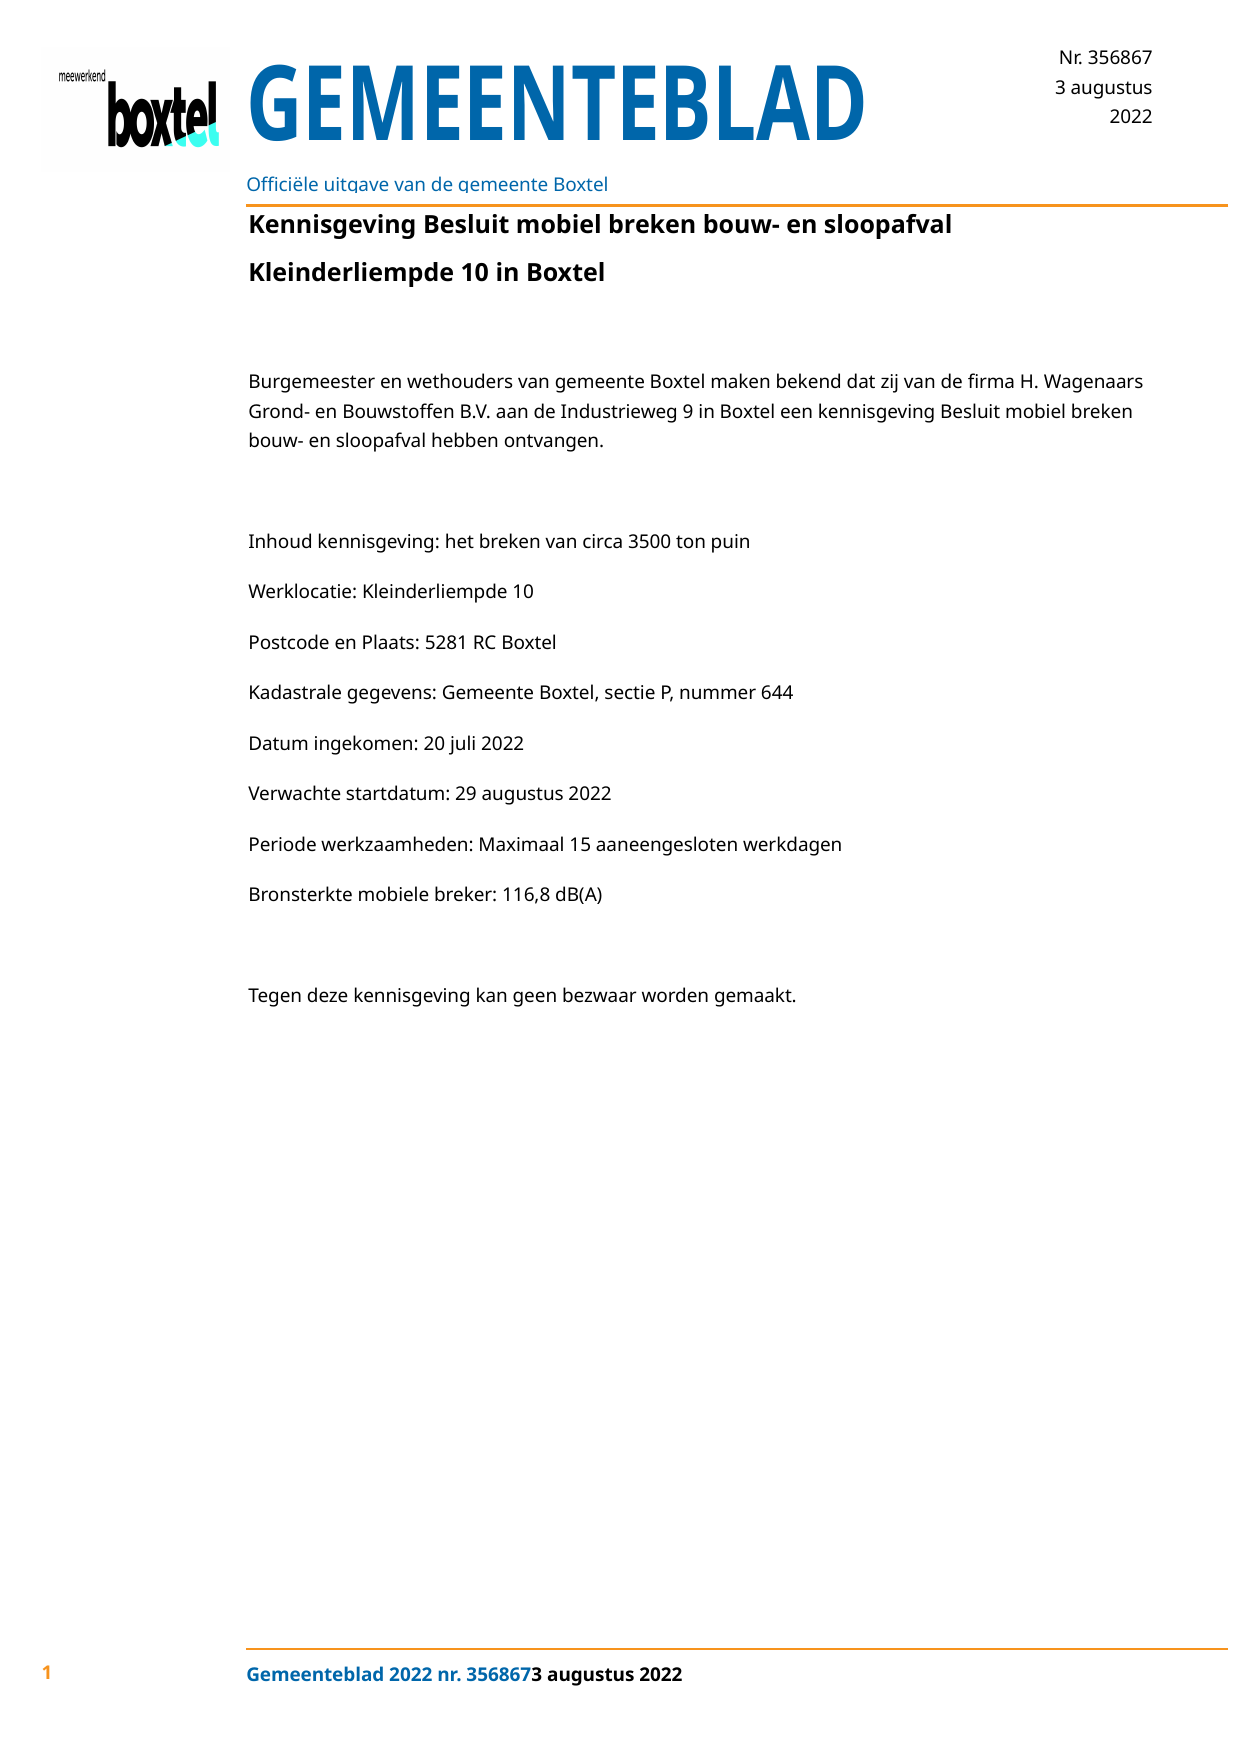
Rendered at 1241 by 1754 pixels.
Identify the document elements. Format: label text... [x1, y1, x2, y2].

text Burgemeester en wethouders van gemeente Boxtel maken bekend dat zij van de firma H. Wagenaars Grond- en Bouwstoffen B.V. aan de Industrieweg 9 in Boxtel een kennisgeving Besluit mobiel breken bouw- en sloopafval hebben ontvangen. [248, 368, 1152, 453]
text Inhoud kennisgeving: het breken van circa 3500 ton puin [248, 528, 1152, 554]
text Kadastrale gegevens: Gemeente Boxtel, sectie P, nummer 644 [248, 679, 1152, 705]
text Tegen deze kennisgeving kan geen bezwaar worden gemaakt. [248, 982, 1152, 1008]
text Periode werkzaamheden: Maximaal 15 aaneengesloten werkdagen [248, 831, 1152, 857]
text Werklocatie: Kleinderliempde 10 [248, 579, 1152, 604]
picture [41, 47, 231, 172]
text Bronsterkte mobiele breker: 116,8 dB(A) [248, 881, 1152, 907]
text Datum ingekomen: 20 juli 2022 [248, 730, 1152, 756]
text Postcode en Plaats: 5281 RC Boxtel [248, 629, 1152, 655]
text Kennisgeving Besluit mobiel breken bouw- en sloopafval Kleinderliempde 10 in Boxtel [248, 207, 1152, 288]
text Verwachte startdatum: 29 augustus 2022 [248, 780, 1152, 806]
